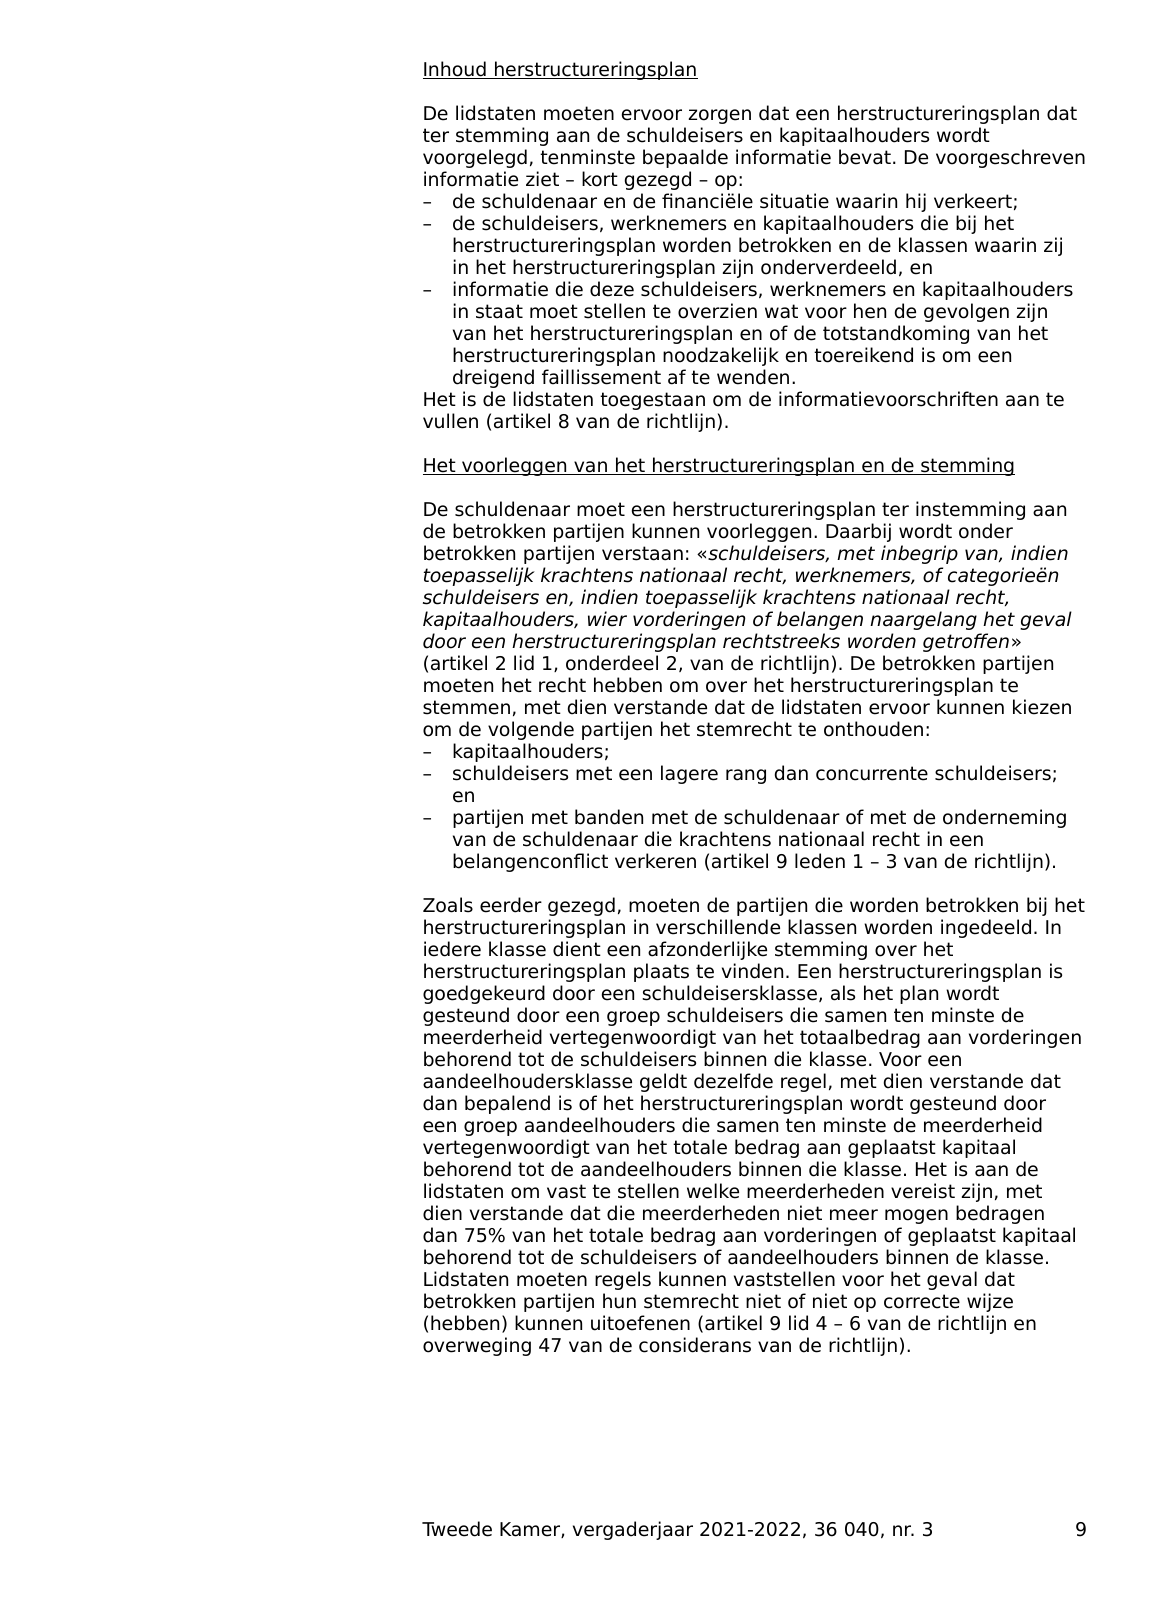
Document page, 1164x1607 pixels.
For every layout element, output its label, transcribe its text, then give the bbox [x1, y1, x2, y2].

text Het is de lidstaten toegestaan om de informatievoorschriften aan te vullen (artikel 8 van de richtlijn). [422, 389, 1087, 433]
text – de schuldenaar en de financiële situatie waarin hij verkeert; [422, 191, 1087, 213]
text – partijen met banden met de schuldenaar of met de onderneming van de schuldenaar die krachtens nationaal recht in een belangenconflict verkeren (artikel 9 leden 1 – 3 van de richtlijn). [422, 807, 1087, 873]
subtitle Het voorleggen van het herstructureringsplan en de stemming [422, 455, 1087, 477]
subtitle Inhoud herstructureringsplan [422, 59, 1087, 81]
text – de schuldeisers, werknemers en kapitaalhouders die bij het herstructureringsplan worden betrokken en de klassen waarin zij in het herstructureringsplan zijn onderverdeeld, en [422, 213, 1087, 279]
text – informatie die deze schuldeisers, werknemers en kapitaalhouders in staat moet stellen te overzien wat voor hen de gevolgen zijn van het herstructureringsplan en of de totstandkoming van het herstructureringsplan noodzakelijk en toereikend is om een dreigend faillissement af te wenden. [422, 279, 1087, 389]
text – schuldeisers met een lagere rang dan concurrente schuldeisers; en [422, 763, 1087, 807]
text – kapitaalhouders; [422, 741, 1087, 763]
text De schuldenaar moet een herstructureringsplan ter instemming aan de betrokken partijen kunnen voorleggen. Daarbij wordt onder betrokken partijen verstaan: «schuldeisers, met inbegrip van, indien toepasselijk krachtens nationaal recht, werknemers, of categorieën schuldeisers en, indien toepasselijk krachtens nationaal recht, kapitaalhouders, wier vorderingen of belangen naargelang het geval door een herstructureringsplan rechtstreeks worden getroffen» (artikel 2 lid 1, onderdeel 2, van de richtlijn). De betrokken partijen moeten het recht hebben om over het herstructureringsplan te stemmen, met dien verstande dat de lidstaten ervoor kunnen kiezen om de volgende partijen het stemrecht te onthouden: [422, 499, 1087, 741]
text Zoals eerder gezegd, moeten de partijen die worden betrokken bij het herstructureringsplan in verschillende klassen worden ingedeeld. In iedere klasse dient een afzonderlijke stemming over het herstructureringsplan plaats te vinden. Een herstructureringsplan is goedgekeurd door een schuldeisersklasse, als het plan wordt gesteund door een groep schuldeisers die samen ten minste de meerderheid vertegenwoordigt van het totaalbedrag aan vorderingen behorend tot de schuldeisers binnen die klasse. Voor een aandeelhoudersklasse geldt dezelfde regel, met dien verstande dat dan bepalend is of het herstructureringsplan wordt gesteund door een groep aandeelhouders die samen ten minste de meerderheid vertegenwoordigt van het totale bedrag aan geplaatst kapitaal behorend tot de aandeelhouders binnen die klasse. Het is aan de lidstaten om vast te stellen welke meerderheden vereist zijn, met dien verstande dat die meerderheden niet meer mogen bedragen dan 75% van het totale bedrag aan vorderingen of geplaatst kapitaal behorend tot de schuldeisers of aandeelhouders binnen de klasse. Lidstaten moeten regels kunnen vaststellen voor het geval dat betrokken partijen hun stemrecht niet of niet op correcte wijze (hebben) kunnen uitoefenen (artikel 9 lid 4 – 6 van de richtlijn en overweging 47 van de considerans van de richtlijn). [422, 895, 1087, 1357]
text De lidstaten moeten ervoor zorgen dat een herstructureringsplan dat ter stemming aan de schuldeisers en kapitaalhouders wordt voorgelegd, tenminste bepaalde informatie bevat. De voorgeschreven informatie ziet – kort gezegd – op: [422, 103, 1087, 191]
